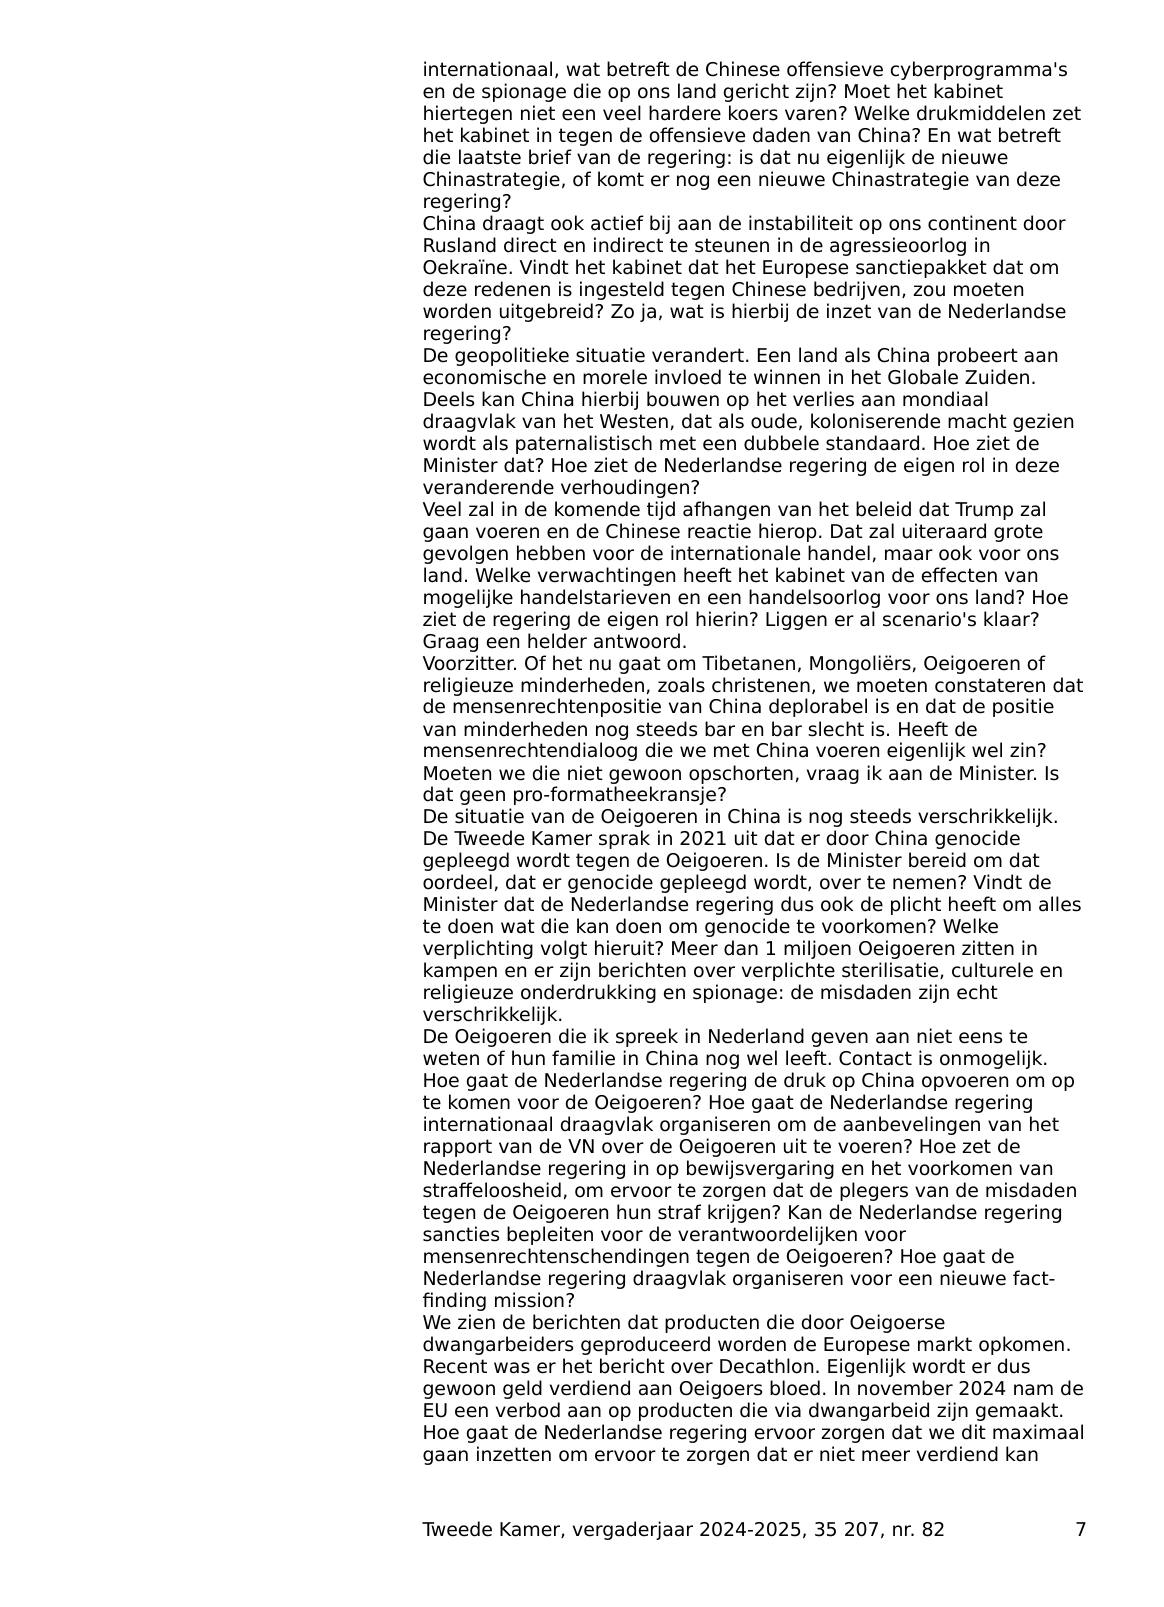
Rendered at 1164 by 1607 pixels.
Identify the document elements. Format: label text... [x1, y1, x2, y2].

text De geopolitieke situatie verandert. Een land als China probeert aan economische en morele invloed te winnen in het Globale Zuiden. Deels kan China hierbij bouwen op het verlies aan mondiaal draagvlak van het Westen, dat als oude, koloniserende macht gezien wordt als paternalistisch met een dubbele standaard. Hoe ziet de Minister dat? Hoe ziet de Nederlandse regering de eigen rol in deze veranderende verhoudingen? [422, 345, 1087, 499]
text De situatie van de Oeigoeren in China is nog steeds verschrikkelijk. De Tweede Kamer sprak in 2021 uit dat er door China genocide gepleegd wordt tegen de Oeigoeren. Is de Minister bereid om dat oordeel, dat er genocide gepleegd wordt, over te nemen? Vindt de Minister dat de Nederlandse regering dus ook de plicht heeft om alles te doen wat die kan doen om genocide te voorkomen? Welke verplichting volgt hieruit? Meer dan 1 miljoen Oeigoeren zitten in kampen en er zijn berichten over verplichte sterilisatie, culturele en religieuze onderdrukking en spionage: de misdaden zijn echt verschrikkelijk. [422, 806, 1087, 1026]
text Veel zal in de komende tijd afhangen van het beleid dat Trump zal gaan voeren en de Chinese reactie hierop. Dat zal uiteraard grote gevolgen hebben voor de internationale handel, maar ook voor ons land. Welke verwachtingen heeft het kabinet van de effecten van mogelijke handelstarieven en een handelsoorlog voor ons land? Hoe ziet de regering de eigen rol hierin? Liggen er al scenario's klaar? Graag een helder antwoord. [422, 499, 1087, 652]
text China draagt ook actief bij aan de instabiliteit op ons continent door Rusland direct en indirect te steunen in de agressieoorlog in Oekraïne. Vindt het kabinet dat het Europese sanctiepakket dat om deze redenen is ingesteld tegen Chinese bedrijven, zou moeten worden uitgebreid? Zo ja, wat is hierbij de inzet van de Nederlandse regering? [422, 213, 1087, 345]
text De Oeigoeren die ik spreek in Nederland geven aan niet eens te weten of hun familie in China nog wel leeft. Contact is onmogelijk. Hoe gaat de Nederlandse regering de druk op China opvoeren om op te komen voor de Oeigoeren? Hoe gaat de Nederlandse regering internationaal draagvlak organiseren om de aanbevelingen van het rapport van de VN over de Oeigoeren uit te voeren? Hoe zet de Nederlandse regering in op bewijsvergaring en het voorkomen van straffeloosheid, om ervoor te zorgen dat de plegers van de misdaden tegen de Oeigoeren hun straf krijgen? Kan de Nederlandse regering sancties bepleiten voor de verantwoordelijken voor mensenrechtenschendingen tegen de Oeigoeren? Hoe gaat de Nederlandse regering draagvlak organiseren voor een nieuwe fact-finding mission? [422, 1026, 1087, 1312]
text We zien de berichten dat producten die door Oeigoerse dwangarbeiders geproduceerd worden de Europese markt opkomen. Recent was er het bericht over Decathlon. Eigenlijk wordt er dus gewoon geld verdiend aan Oeigoers bloed. In november 2024 nam de EU een verbod aan op producten die via dwangarbeid zijn gemaakt. Hoe gaat de Nederlandse regering ervoor zorgen dat we dit maximaal gaan inzetten om ervoor te zorgen dat er niet meer verdiend kan [422, 1312, 1087, 1466]
text Voorzitter. Of het nu gaat om Tibetanen, Mongoliërs, Oeigoeren of religieuze minderheden, zoals christenen, we moeten constateren dat de mensenrechtenpositie van China deplorabel is en dat de positie van minderheden nog steeds bar en bar slecht is. Heeft de mensenrechtendialoog die we met China voeren eigenlijk wel zin? Moeten we die niet gewoon opschorten, vraag ik aan de Minister. Is dat geen pro-formatheekransje? [422, 652, 1087, 806]
text internationaal, wat betreft de Chinese offensieve cyberprogramma's en de spionage die op ons land gericht zijn? Moet het kabinet hiertegen niet een veel hardere koers varen? Welke drukmiddelen zet het kabinet in tegen de offensieve daden van China? En wat betreft die laatste brief van de regering: is dat nu eigenlijk de nieuwe Chinastrategie, of komt er nog een nieuwe Chinastrategie van deze regering? [422, 59, 1087, 213]
